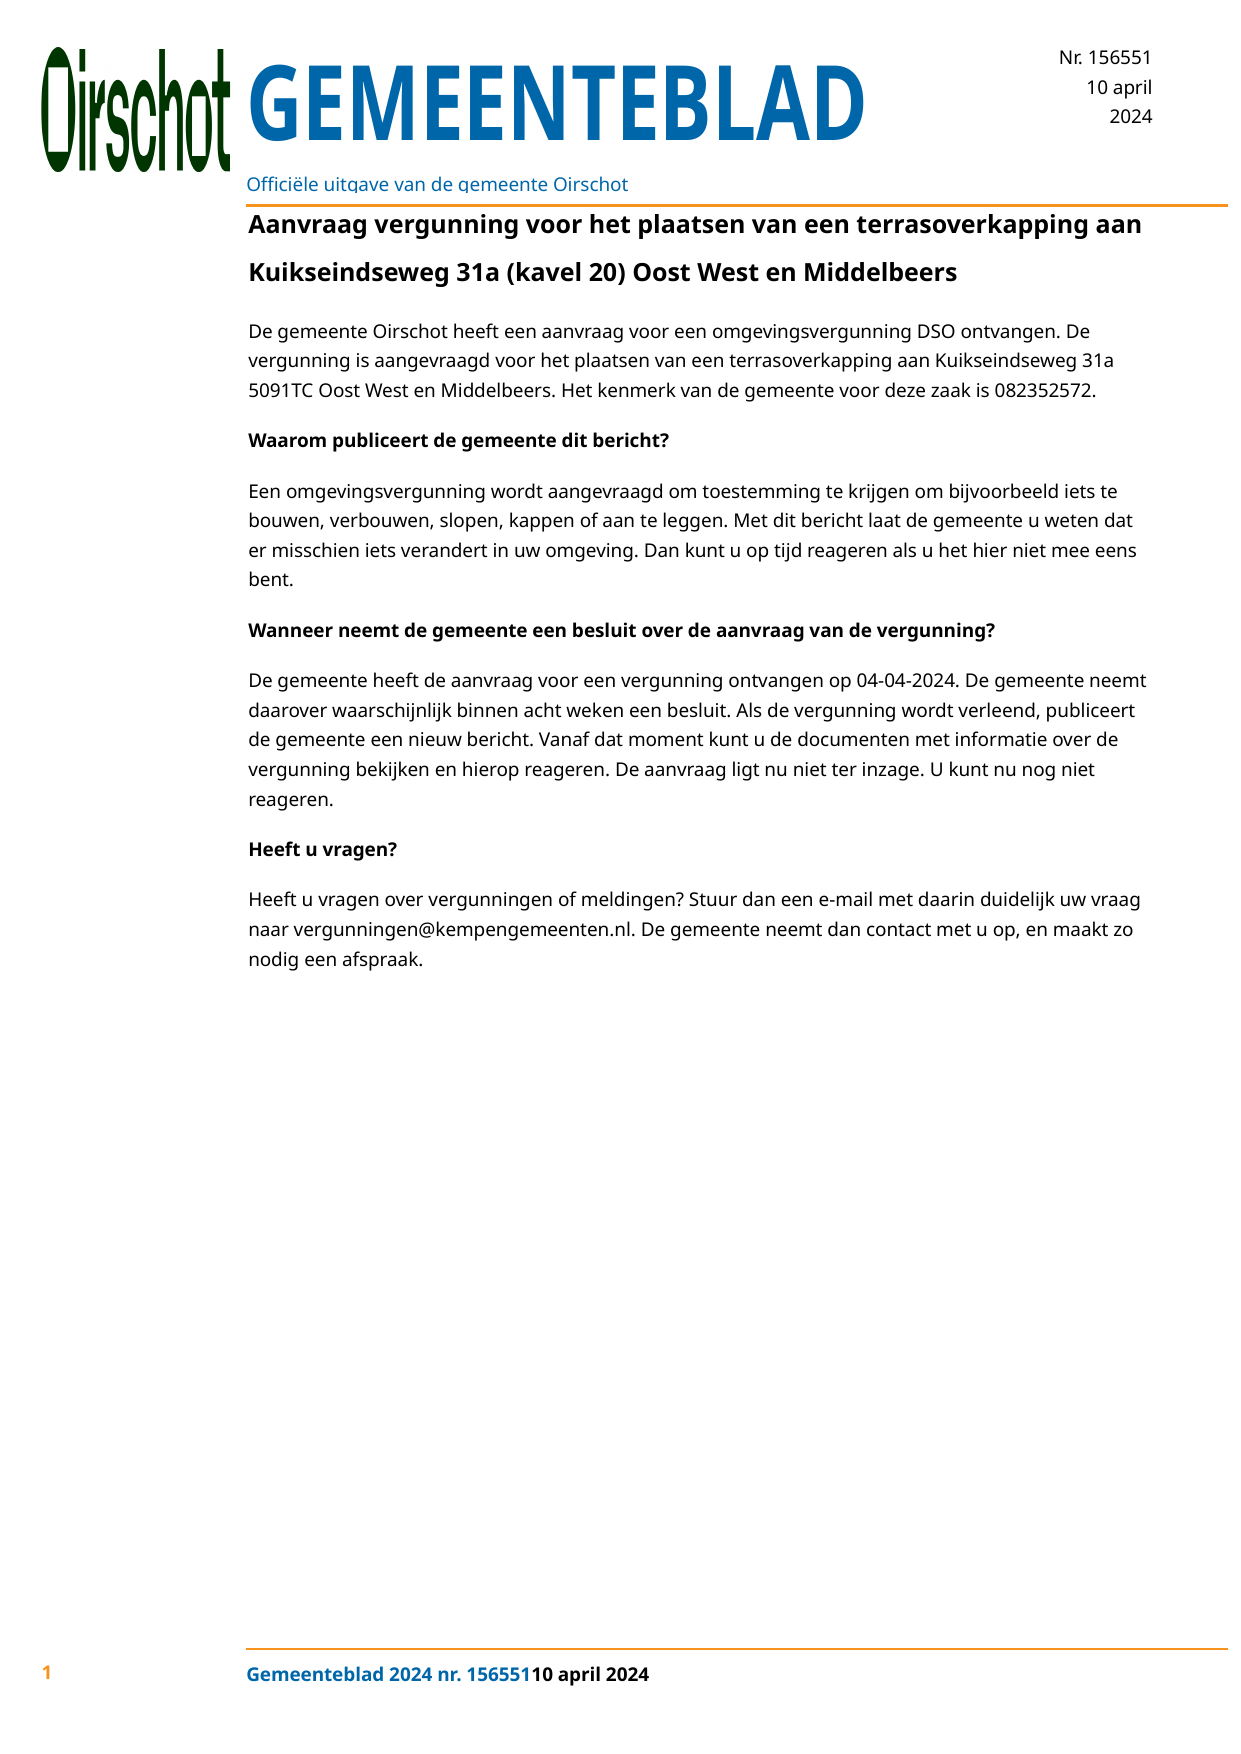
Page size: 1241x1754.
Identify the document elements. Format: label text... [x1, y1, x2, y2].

text Heeft u vragen? [248, 836, 1152, 862]
text Waarom publiceert de gemeente dit bericht? [248, 427, 1152, 453]
text Een omgevingsvergunning wordt aangevraagd om toestemming te krijgen om bijvoorbeeld iets te bouwen, verbouwen, slopen, kappen of aan te leggen. Met dit bericht laat de gemeente u weten dat er misschien iets verandert in uw omgeving. Dan kunt u op tijd reageren als u het hier niet mee eens bent. [248, 478, 1152, 592]
text Wanneer neemt de gemeente een besluit over de aanvraag van de vergunning? [248, 617, 1152, 643]
text De gemeente heeft de aanvraag voor een vergunning ontvangen op 04-04-2024. De gemeente neemt daarover waarschijnlijk binnen acht weken een besluit. Als de vergunning wordt verleend, publiceert de gemeente een nieuw bericht. Vanaf dat moment kunt u de documenten met informatie over de vergunning bekijken en hierop reageren. De aanvraag ligt nu niet ter inzage. U kunt nu nog niet reageren. [248, 667, 1152, 812]
text Heeft u vragen over vergunningen of meldingen? Stuur dan een e-mail met daarin duidelijk uw vraag naar vergunningen@kempengemeenten.nl. De gemeente neemt dan contact met u op, en maakt zo nodig een afspraak. [248, 887, 1152, 972]
picture [41, 47, 231, 172]
text Aanvraag vergunning voor het plaatsen van een terrasoverkapping aan Kuikseindseweg 31a (kavel 20) Oost West en Middelbeers [248, 207, 1152, 288]
text De gemeente Oirschot heeft een aanvraag voor een omgevingsvergunning DSO ontvangen. De vergunning is aangevraagd voor het plaatsen van een terrasoverkapping aan Kuikseindseweg 31a 5091TC Oost West en Middelbeers. Het kenmerk van de gemeente voor deze zaak is 082352572. [248, 318, 1152, 403]
